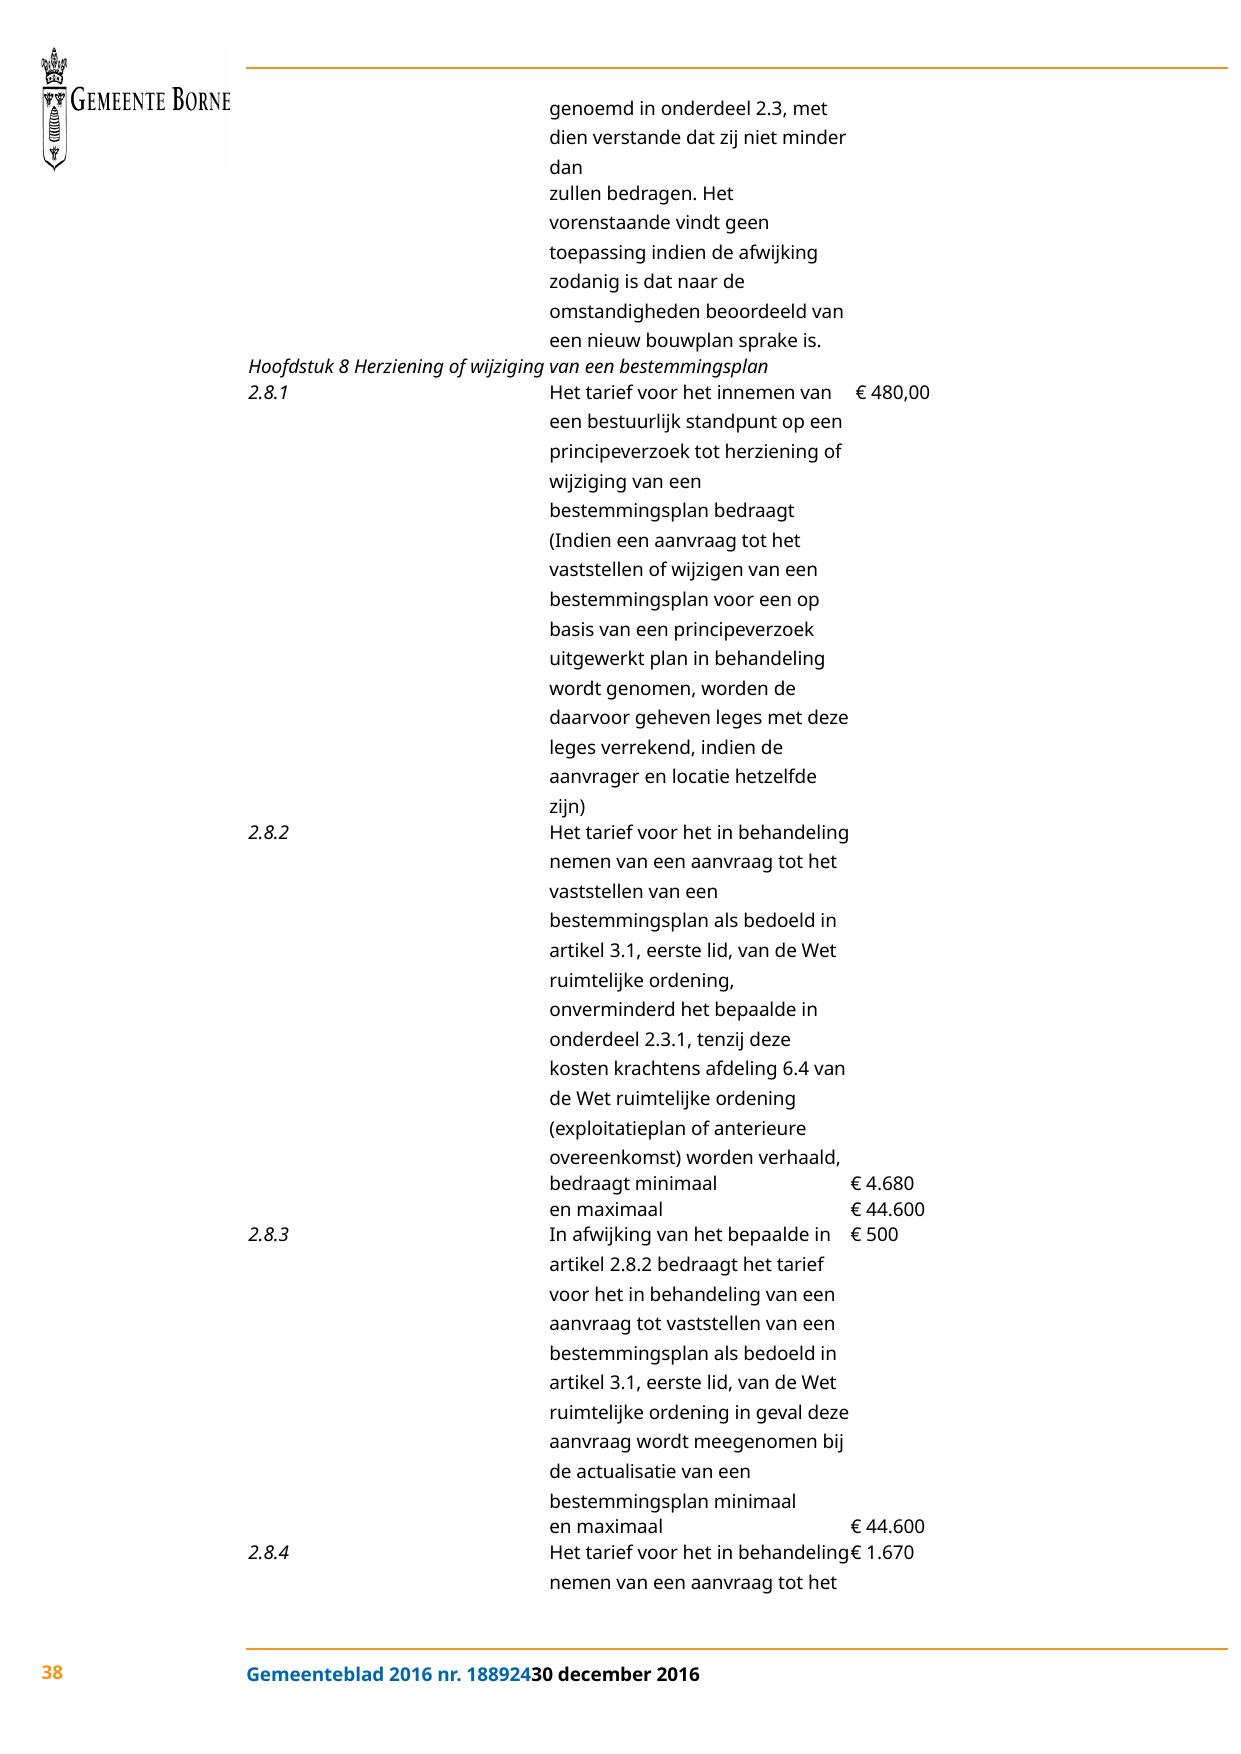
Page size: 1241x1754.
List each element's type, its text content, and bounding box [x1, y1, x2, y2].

table_cell Het tarief voor het in behandeling nemen van een aanvraag tot het [549, 1539, 850, 1594]
table_cell [248, 1170, 549, 1196]
table_cell bedraagt minimaal [549, 1170, 850, 1196]
table_cell [248, 1196, 549, 1222]
table_cell € 44.600 [850, 1196, 1152, 1222]
table_cell 2.8.4 [248, 1539, 549, 1594]
table_cell € 1.670 [850, 1539, 1152, 1594]
table_cell Het tarief voor het innemen van een bestuurlijk standpunt op een principeverzoek tot herziening of wijziging van een bestemmingsplan bedraagt (Indien een aanvraag tot het vaststellen of wijzigen van een bestemmingsplan voor een op basis van een principeverzoek uitgewerkt plan in behandeling wordt genomen, worden de daarvoor geheven leges met deze leges verrekend, indien de aanvrager en locatie hetzelfde zijn) [549, 379, 850, 819]
table_cell [248, 95, 549, 180]
table_cell 2.8.2 [248, 819, 549, 1170]
table_cell € 4.680 [850, 1170, 1152, 1196]
picture [41, 47, 231, 172]
table_cell 2.8.3 [248, 1222, 549, 1513]
table_cell [850, 353, 1152, 379]
table_cell € 480,00 [850, 379, 1152, 819]
table_cell en maximaal [549, 1196, 850, 1222]
table_cell en maximaal [549, 1514, 850, 1539]
table_cell Het tarief voor het in behandeling nemen van een aanvraag tot het vaststellen van een bestemmingsplan als bedoeld in artikel 3.1, eerste lid, van de Wet ruimtelijke ordening, onverminderd het bepaalde in onderdeel 2.3.1, tenzij deze kosten krachtens afdeling 6.4 van de Wet ruimtelijke ordening (exploitatieplan of anterieure overeenkomst) worden verhaald, [549, 819, 850, 1170]
table_cell [850, 180, 1152, 353]
table_cell In afwijking van het bepaalde in artikel 2.8.2 bedraagt het tarief voor het in behandeling van een aanvraag tot vaststellen van een bestemmingsplan als bedoeld in artikel 3.1, eerste lid, van de Wet ruimtelijke ordening in geval deze aanvraag wordt meegenomen bij de actualisatie van een bestemmingsplan minimaal [549, 1222, 850, 1513]
table_cell [248, 180, 549, 353]
table_cell [850, 819, 1152, 1170]
table_cell 2.8.1 [248, 379, 549, 819]
table_cell genoemd in onderdeel 2.3, met dien verstande dat zij niet minder dan [549, 95, 850, 180]
table_cell Hoofdstuk 8 Herziening of wijziging van een bestemmingsplan [248, 353, 850, 379]
table_cell [248, 1514, 549, 1539]
table_cell € 44.600 [850, 1514, 1152, 1539]
table_cell zullen bedragen. Het vorenstaande vindt geen toepassing indien de afwijking zodanig is dat naar de omstandigheden beoordeeld van een nieuw bouwplan sprake is. [549, 180, 850, 353]
table_cell [850, 95, 1152, 180]
table_cell € 500 [850, 1222, 1152, 1513]
